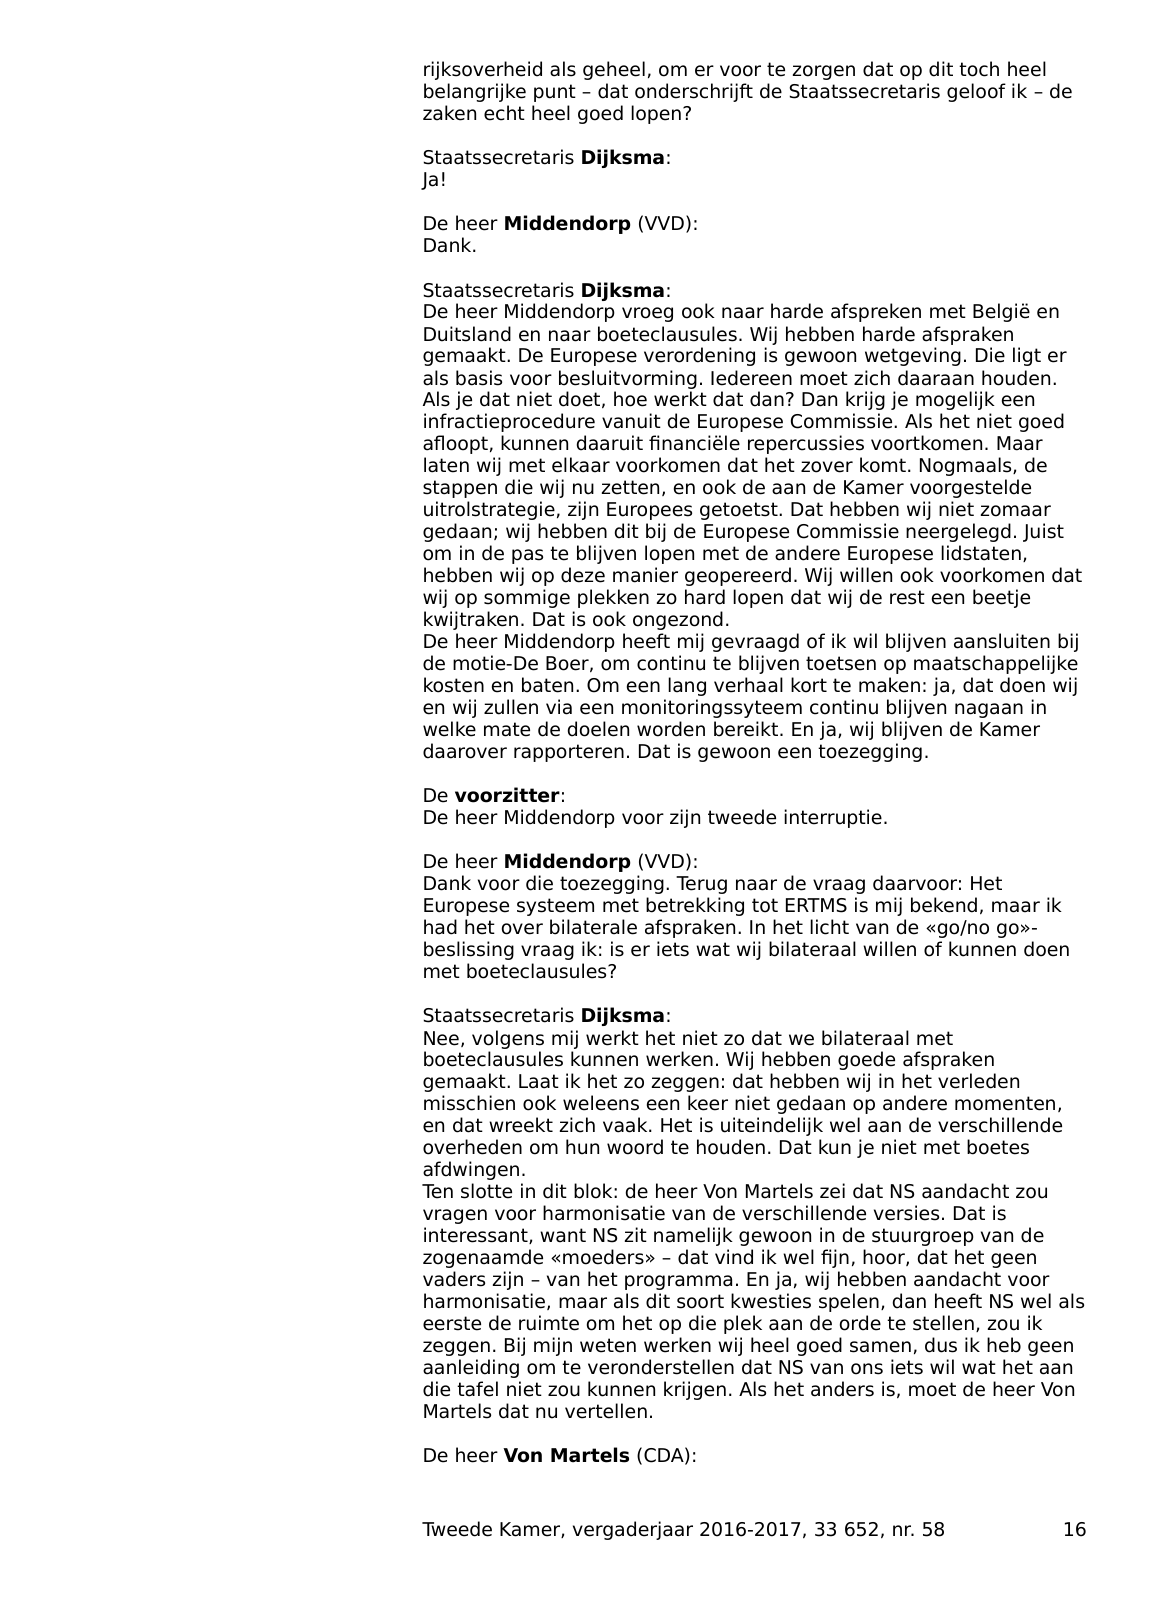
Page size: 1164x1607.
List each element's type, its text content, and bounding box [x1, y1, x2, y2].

text Ja! [422, 169, 1087, 191]
text Ten slotte in dit blok: de heer Von Martels zei dat NS aandacht zou vragen voor harmonisatie van de verschillende versies. Dat is interessant, want NS zit namelijk gewoon in de stuurgroep van de zogenaamde «moeders» – dat vind ik wel fijn, hoor, dat het geen vaders zijn – van het programma. En ja, wij hebben aandacht voor harmonisatie, maar als dit soort kwesties spelen, dan heeft NS wel als eerste de ruimte om het op die plek aan de orde te stellen, zou ik zeggen. Bij mijn weten werken wij heel goed samen, dus ik heb geen aanleiding om te veronderstellen dat NS van ons iets wil wat het aan die tafel niet zou kunnen krijgen. Als het anders is, moet de heer Von Martels dat nu vertellen. [422, 1181, 1087, 1423]
text De heer Middendorp (VVD): [422, 851, 1087, 873]
text Dank voor die toezegging. Terug naar de vraag daarvoor: Het Europese systeem met betrekking tot ERTMS is mij bekend, maar ik had het over bilaterale afspraken. In het licht van de «go/no go»-beslissing vraag ik: is er iets wat wij bilateraal willen of kunnen doen met boeteclausules? [422, 873, 1087, 983]
text Staatssecretaris Dijksma: [422, 1005, 1087, 1027]
text De voorzitter: [422, 785, 1087, 807]
text De heer Middendorp heeft mij gevraagd of ik wil blijven aansluiten bij de motie-De Boer, om continu te blijven toetsen op maatschappelijke kosten en baten. Om een lang verhaal kort te maken: ja, dat doen wij en wij zullen via een monitoringssyteem continu blijven nagaan in welke mate de doelen worden bereikt. En ja, wij blijven de Kamer daarover rapporteren. Dat is gewoon een toezegging. [422, 631, 1087, 763]
text Staatssecretaris Dijksma: [422, 279, 1087, 301]
text De heer Von Martels (CDA): [422, 1445, 1087, 1467]
text Nee, volgens mij werkt het niet zo dat we bilateraal met boeteclausules kunnen werken. Wij hebben goede afspraken gemaakt. Laat ik het zo zeggen: dat hebben wij in het verleden misschien ook weleens een keer niet gedaan op andere momenten, en dat wreekt zich vaak. Het is uiteindelijk wel aan de verschillende overheden om hun woord te houden. Dat kun je niet met boetes afdwingen. [422, 1027, 1087, 1181]
text De heer Middendorp vroeg ook naar harde afspreken met België en Duitsland en naar boeteclausules. Wij hebben harde afspraken gemaakt. De Europese verordening is gewoon wetgeving. Die ligt er als basis voor besluitvorming. Iedereen moet zich daaraan houden. Als je dat niet doet, hoe werkt dat dan? Dan krijg je mogelijk een infractieprocedure vanuit de Europese Commissie. Als het niet goed afloopt, kunnen daaruit financiële repercussies voortkomen. Maar laten wij met elkaar voorkomen dat het zover komt. Nogmaals, de stappen die wij nu zetten, en ook de aan de Kamer voorgestelde uitrolstrategie, zijn Europees getoetst. Dat hebben wij niet zomaar gedaan; wij hebben dit bij de Europese Commissie neergelegd. Juist om in de pas te blijven lopen met de andere Europese lidstaten, hebben wij op deze manier geopereerd. Wij willen ook voorkomen dat wij op sommige plekken zo hard lopen dat wij de rest een beetje kwijtraken. Dat is ook ongezond. [422, 301, 1087, 631]
text Dank. [422, 235, 1087, 257]
text De heer Middendorp voor zijn tweede interruptie. [422, 807, 1087, 829]
text De heer Middendorp (VVD): [422, 213, 1087, 235]
text rijksoverheid als geheel, om er voor te zorgen dat op dit toch heel belangrijke punt – dat onderschrijft de Staatssecretaris geloof ik – de zaken echt heel goed lopen? [422, 59, 1087, 125]
text Staatssecretaris Dijksma: [422, 147, 1087, 169]
